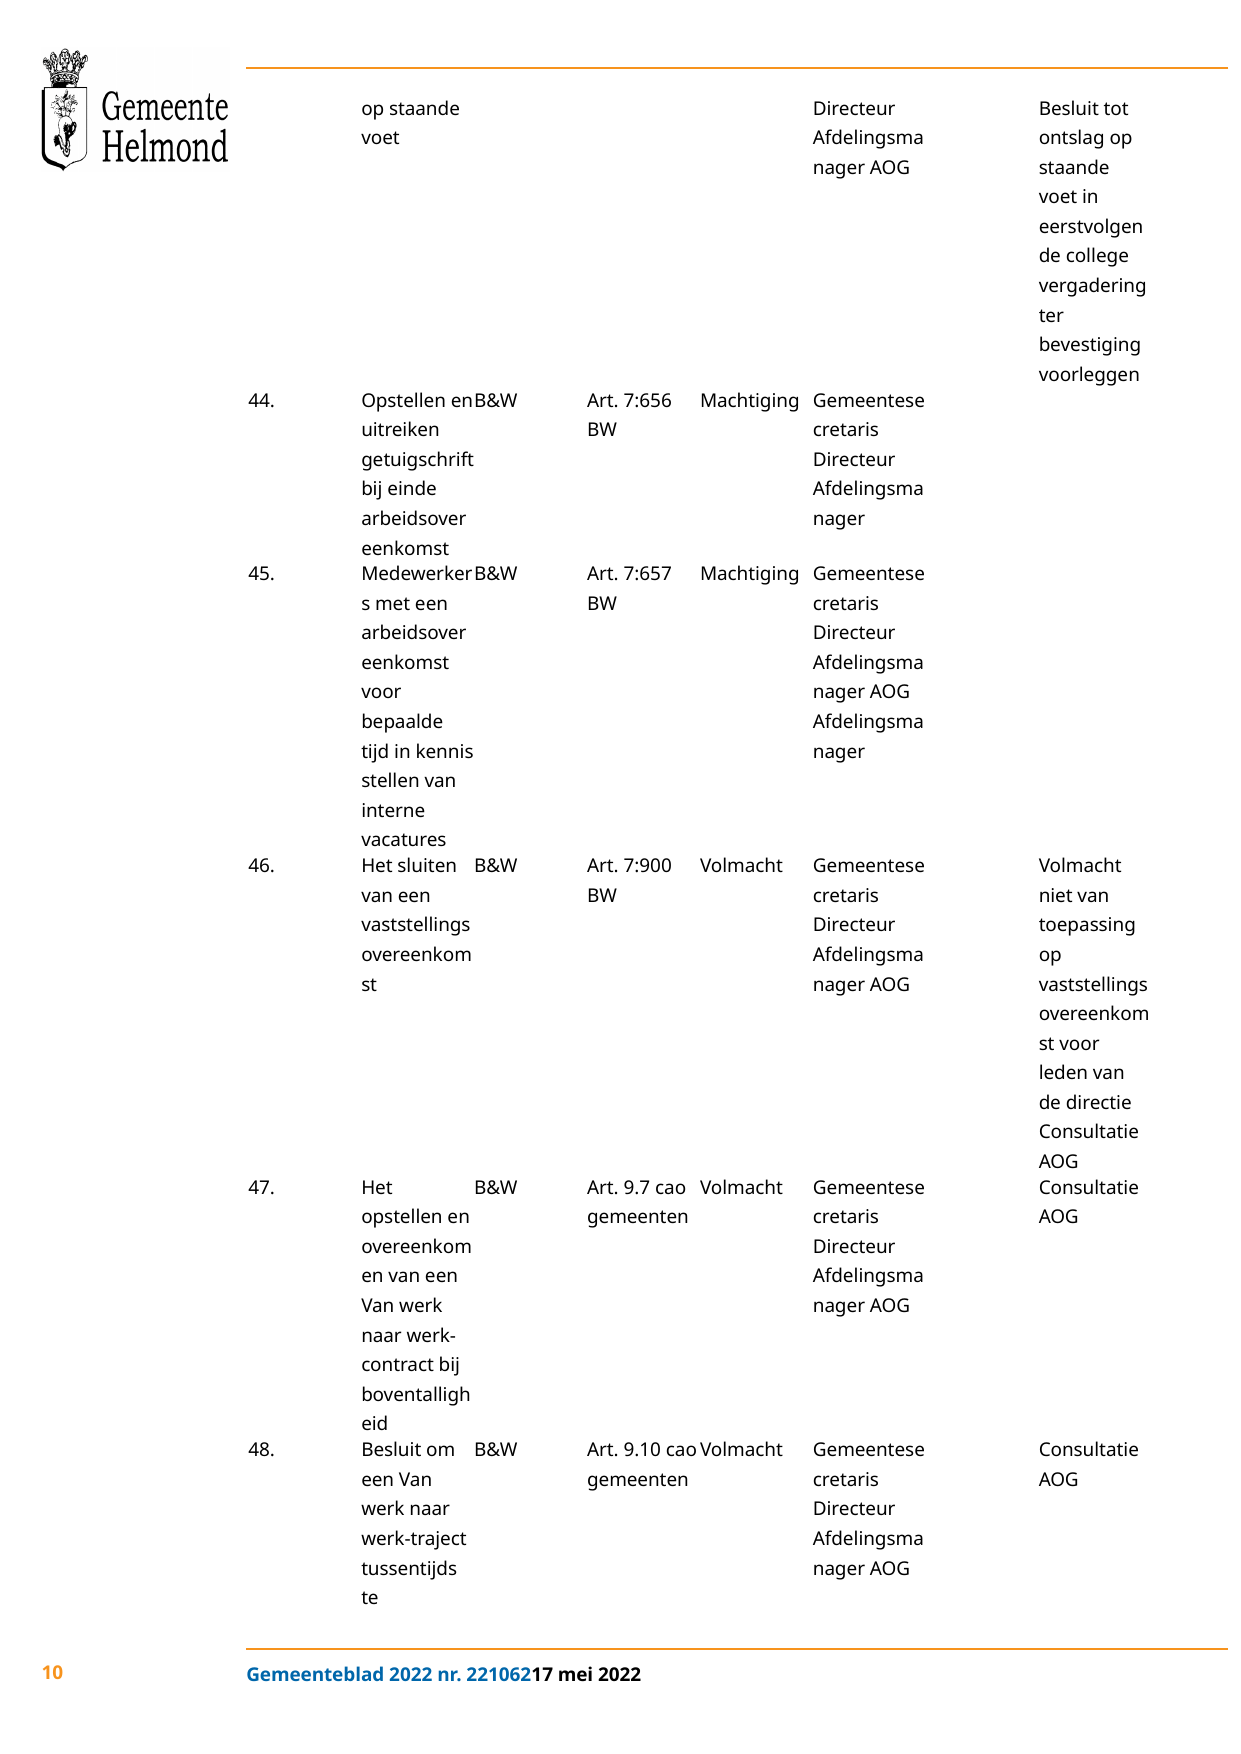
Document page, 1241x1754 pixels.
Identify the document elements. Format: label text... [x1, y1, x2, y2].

table_cell 46. [248, 853, 361, 1174]
table_cell [926, 853, 1038, 1174]
table_cell Art. 7:900 BW [587, 853, 700, 1174]
table_cell Volmacht [700, 853, 813, 1174]
table_cell [1039, 560, 1152, 852]
table_cell Gemeentesecretaris Directeur Afdelingsmanager [813, 387, 926, 560]
table_cell B&W [474, 853, 587, 1174]
table_cell B&W [474, 1436, 587, 1610]
table_cell Volmacht [700, 1174, 813, 1436]
table_cell Opstellen en uitreiken getuigschrift bij einde arbeidsovereenkomst [361, 387, 474, 560]
table_cell Medewerkers met een arbeidsovereenkomst voor bepaalde tijd in kennis stellen van interne vacatures [361, 560, 474, 852]
table_cell 44. [248, 387, 361, 560]
table_cell Gemeentesecretaris Directeur Afdelingsmanager AOG [813, 1174, 926, 1436]
table_cell [700, 95, 813, 387]
table_cell B&W [474, 387, 587, 560]
table_cell Art. 7:657 BW [587, 560, 700, 852]
table_cell Machtiging [700, 387, 813, 560]
table_cell [248, 95, 361, 387]
table_cell [1039, 387, 1152, 560]
table_cell 47. [248, 1174, 361, 1436]
table_cell Directeur Afdelingsmanager AOG [813, 95, 926, 387]
table_cell 45. [248, 560, 361, 852]
table_cell B&W [474, 560, 587, 852]
picture [41, 47, 231, 172]
table_cell Het sluiten van een vaststellingsovereenkomst [361, 853, 474, 1174]
table_cell Het opstellen en overeenkomen van een Van werk naar werk-contract bij boventalligheid [361, 1174, 474, 1436]
table_cell Besluit om een Van werk naar werk-traject tussentijds te [361, 1436, 474, 1610]
table_cell Art. 7:656 BW [587, 387, 700, 560]
table_cell [926, 560, 1038, 852]
table_cell Consultatie AOG [1039, 1436, 1152, 1610]
table_cell Art. 9.10 cao gemeenten [587, 1436, 700, 1610]
table_cell Gemeentesecretaris Directeur Afdelingsmanager AOG [813, 1436, 926, 1610]
table_cell Consultatie AOG [1039, 1174, 1152, 1436]
table_cell Machtiging [700, 560, 813, 852]
table_cell Art. 9.7 cao gemeenten [587, 1174, 700, 1436]
table_cell op staande voet [361, 95, 474, 387]
table_cell 48. [248, 1436, 361, 1610]
table_cell [587, 95, 700, 387]
table_cell Volmacht [700, 1436, 813, 1610]
table_cell [926, 1174, 1038, 1436]
table_cell Gemeentesecretaris Directeur Afdelingsmanager AOG [813, 853, 926, 1174]
table_cell [926, 95, 1038, 387]
table_cell [926, 1436, 1038, 1610]
table_cell Volmacht niet van toepassing op vaststellingsovereenkomst voor leden van de directie Consultatie AOG [1039, 853, 1152, 1174]
table_cell Gemeentesecretaris Directeur Afdelingsmanager AOG Afdelingsmanager [813, 560, 926, 852]
table_cell Besluit tot ontslag op staande voet in eerstvolgende college vergadering ter bevestiging voorleggen [1039, 95, 1152, 387]
table_cell [474, 95, 587, 387]
table_cell [926, 387, 1038, 560]
table_cell B&W [474, 1174, 587, 1436]
